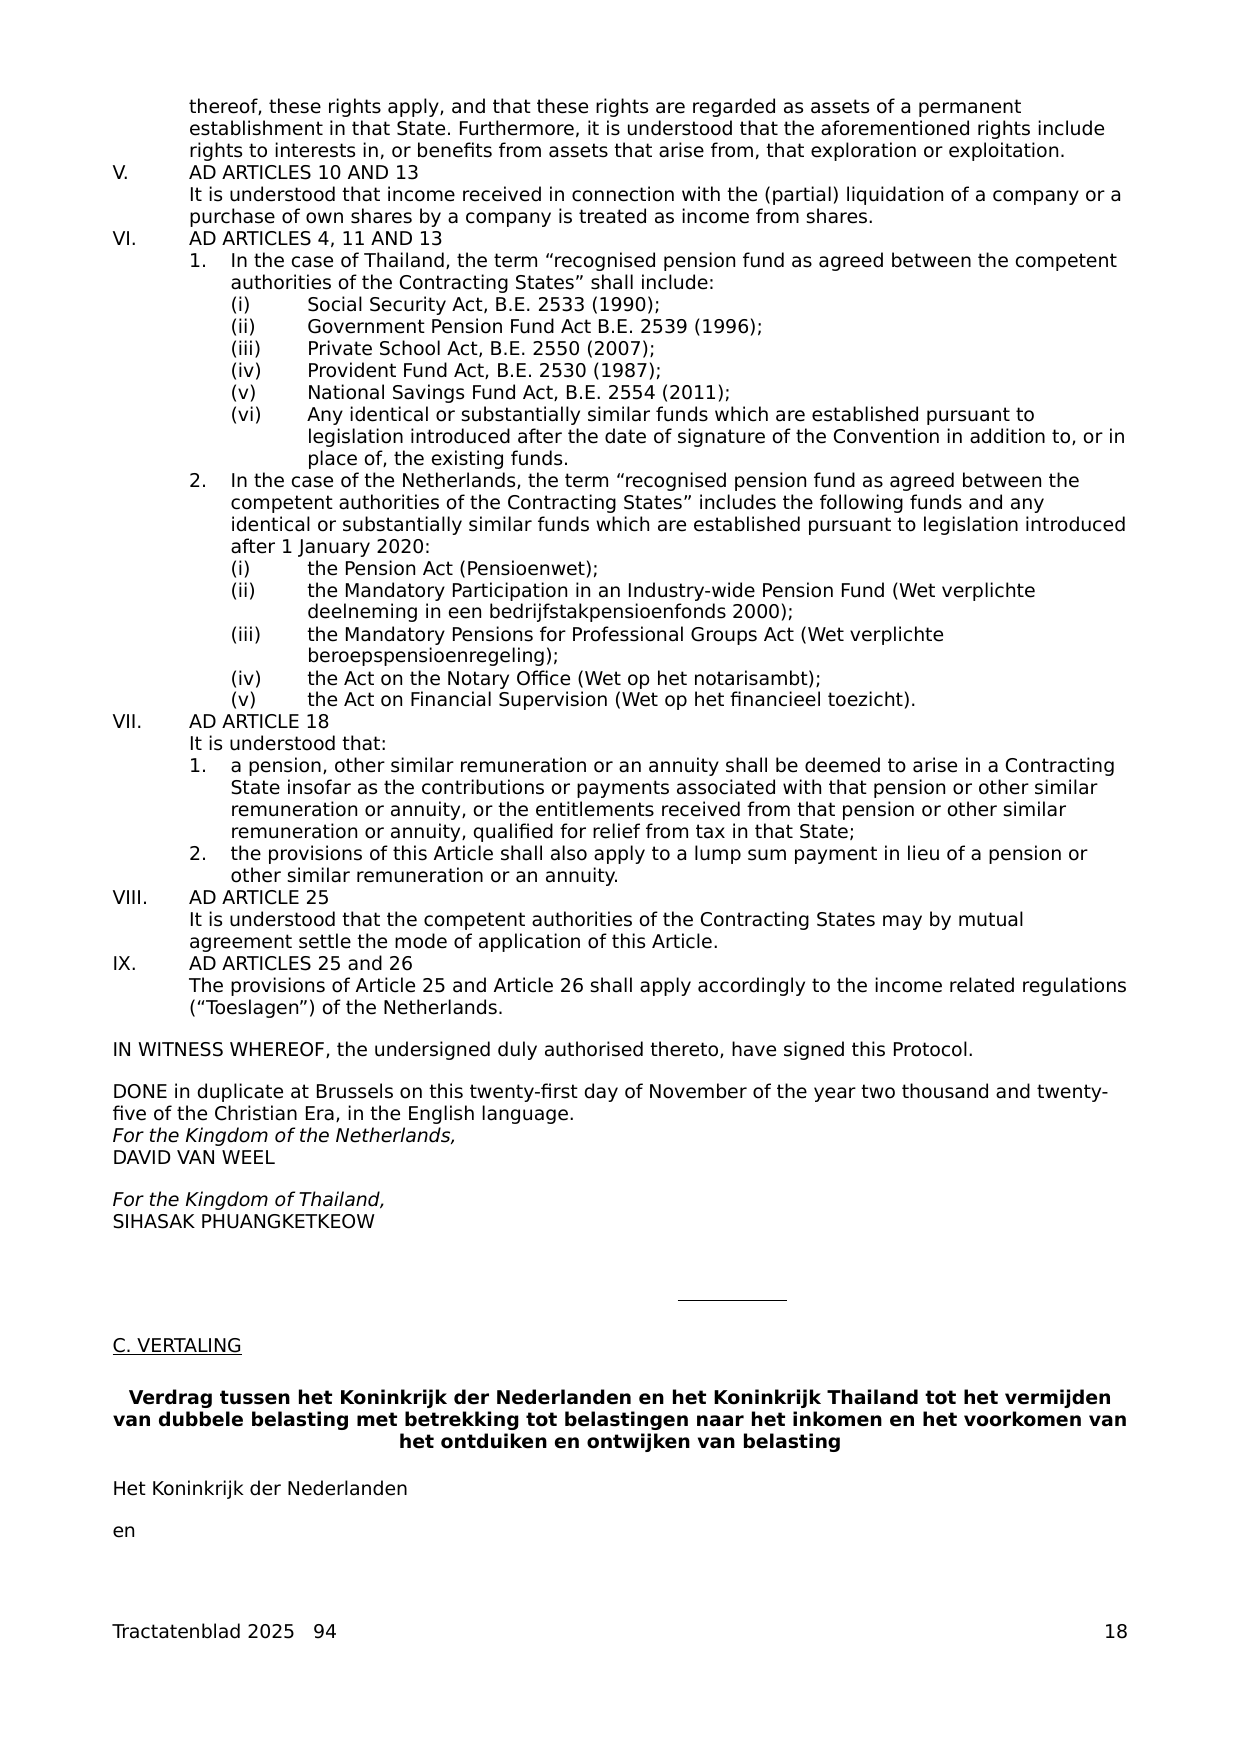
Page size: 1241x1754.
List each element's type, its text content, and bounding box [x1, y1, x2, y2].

subtitle Verdrag tussen het Koninkrijk der Nederlanden en het Koninkrijk Thailand tot het vermijden van dubbele belasting met betrekking tot belastingen naar het inkomen en het voorkomen van het ontduiken en ontwijken van belasting [112, 1387, 1128, 1453]
text 1. a pension, other similar remuneration or an annuity shall be deemed to arise in a Contracting State insofar as the contributions or payments associated with that pension or other similar remuneration or annuity, or the entitlements received from that pension or other similar remuneration or annuity, qualified for relief from tax in that State; [189, 755, 1128, 843]
text (v) National Savings Fund Act, B.E. 2554 (2011); [230, 382, 1128, 404]
text It is understood that: [189, 733, 1128, 755]
text (iii) Private School Act, B.E. 2550 (2007); [230, 338, 1128, 360]
text (ii) Government Pension Fund Act B.E. 2539 (1996); [230, 316, 1128, 338]
text DONE in duplicate at Brussels on this twenty-first day of November of the year two thousand and twenty-five of the Christian Era, in the English language. [112, 1081, 1128, 1125]
text V. AD ARTICLES 10 AND 13 [112, 162, 1128, 184]
text For the Kingdom of Thailand, SIHASAK PHUANGKETKEOW [112, 1189, 1128, 1233]
text 2. In the case of the Netherlands, the term “recognised pension fund as agreed between the competent authorities of the Contracting States” includes the following funds and any identical or substantially similar funds which are established pursuant to legislation introduced after 1 January 2020: [189, 469, 1128, 557]
text VIII. AD ARTICLE 25 [112, 887, 1128, 909]
text IN WITNESS WHEREOF, the undersigned duly authorised thereto, have signed this Protocol. [112, 1039, 1128, 1061]
text It is understood that the competent authorities of the Contracting States may by mutual agreement settle the mode of application of this Article. [189, 909, 1128, 953]
text (iv) the Act on the Notary Office (Wet op het notarisambt); [230, 667, 1128, 689]
text For the Kingdom of the Netherlands, DAVID VAN WEEL [112, 1125, 1128, 1169]
text en [112, 1520, 1128, 1542]
subtitle C. VERTALING [112, 1335, 1128, 1357]
text (ii) the Mandatory Participation in an Industry-wide Pension Fund (Wet verplichte deelneming in een bedrijfstakpensioenfonds 2000); [230, 579, 1128, 623]
text Het Koninkrijk der Nederlanden [112, 1478, 1128, 1500]
text (i) the Pension Act (Pensioenwet); [230, 557, 1128, 579]
text The provisions of Article 25 and Article 26 shall apply accordingly to the income related regulations (“Toeslagen”) of the Netherlands. [189, 975, 1128, 1019]
text It is understood that income received in connection with the (partial) liquidation of a company or a purchase of own shares by a company is treated as income from shares. [189, 184, 1128, 228]
text 1. In the case of Thailand, the term “recognised pension fund as agreed between the competent authorities of the Contracting States” shall include: [189, 250, 1128, 294]
text IX. AD ARTICLES 25 and 26 [112, 953, 1128, 975]
text (iv) Provident Fund Act, B.E. 2530 (1987); [230, 360, 1128, 382]
text VI. AD ARTICLES 4, 11 AND 13 [112, 228, 1128, 250]
text (v) the Act on Financial Supervision (Wet op het financieel toezicht). [230, 689, 1128, 711]
text VII. AD ARTICLE 18 [112, 711, 1128, 733]
text 2. the provisions of this Article shall also apply to a lump sum payment in lieu of a pension or other similar remuneration or an annuity. [189, 843, 1128, 887]
text (i) Social Security Act, B.E. 2533 (1990); [230, 294, 1128, 316]
text (iii) the Mandatory Pensions for Professional Groups Act (Wet verplichte beroepspensioenregeling); [230, 623, 1128, 667]
text (vi) Any identical or substantially similar funds which are established pursuant to legislation introduced after the date of signature of the Convention in addition to, or in place of, the existing funds. [230, 404, 1128, 469]
text thereof, these rights apply, and that these rights are regarded as assets of a permanent establishment in that State. Furthermore, it is understood that the aforementioned rights include rights to interests in, or benefits from assets that arise from, that exploration or exploitation. [189, 96, 1128, 162]
